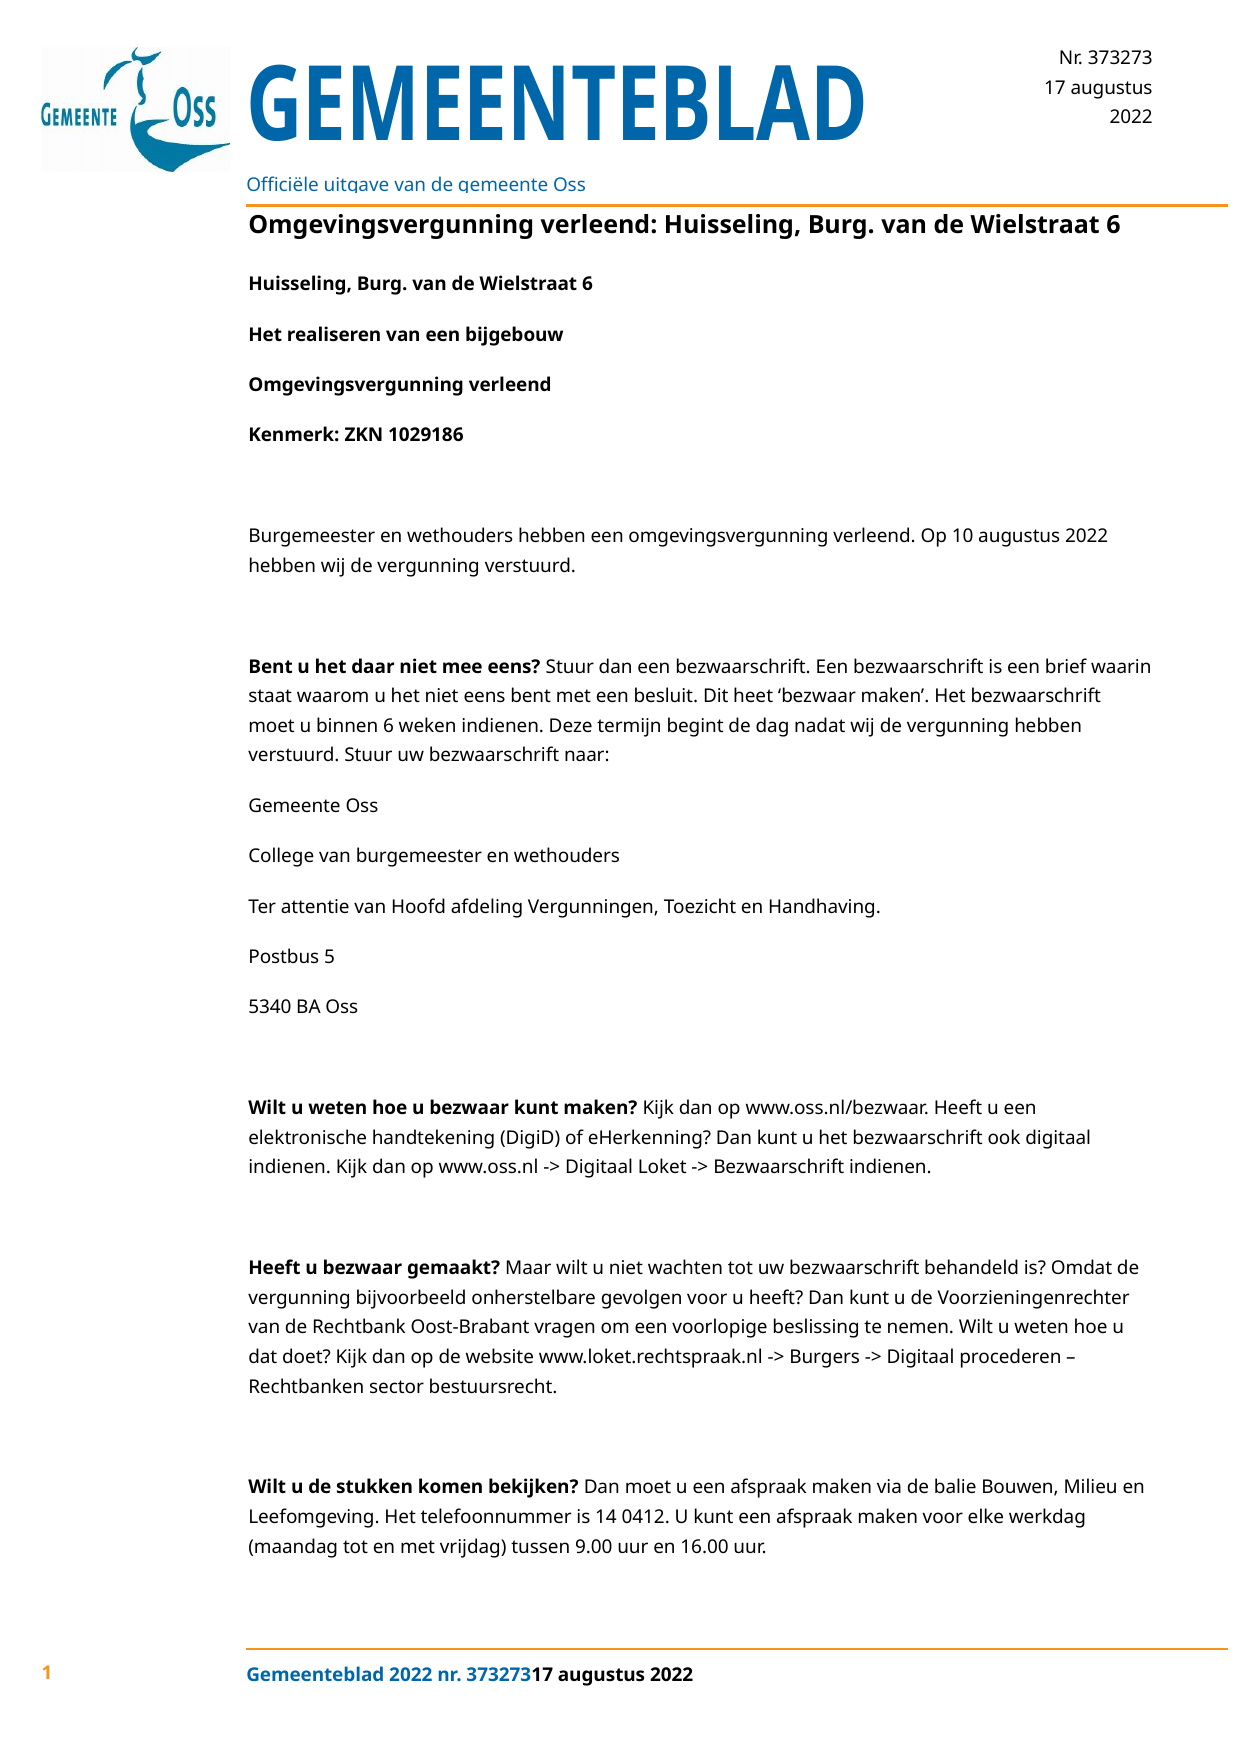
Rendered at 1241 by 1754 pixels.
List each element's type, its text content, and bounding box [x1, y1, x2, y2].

text College van burgemeester en wethouders [248, 842, 1152, 868]
text Bent u het daar niet mee eens? Stuur dan een bezwaarschrift. Een bezwaarschrift is een brief waarin staat waarom u het niet eens bent met een besluit. Dit heet ‘bezwaar maken’. Het bezwaarschrift moet u binnen 6 weken indienen. Deze termijn begint de dag nadat wij de vergunning hebben verstuurd. Stuur uw bezwaarschrift naar: [248, 653, 1152, 767]
text Kenmerk: ZKN 1029186 [248, 422, 1152, 447]
picture [41, 47, 231, 172]
text 5340 BA Oss [248, 994, 1152, 1019]
text Huisseling, Burg. van de Wielstraat 6 [248, 270, 1152, 296]
text Omgevingsvergunning verleend: Huisseling, Burg. van de Wielstraat 6 [248, 207, 1152, 241]
text Ter attentie van Hoofd afdeling Vergunningen, Toezicht en Handhaving. [248, 893, 1152, 918]
text Wilt u de stukken komen bekijken? Dan moet u een afspraak maken via de balie Bouwen, Milieu en Leefomgeving. Het telefoonnummer is 14 0412. U kunt een afspraak maken voor elke werkdag (maandag tot en met vrijdag) tussen 9.00 uur en 16.00 uur. [248, 1474, 1152, 1558]
text Postbus 5 [248, 943, 1152, 969]
text Burgemeester en wethouders hebben een omgevingsvergunning verleend. Op 10 augustus 2022 hebben wij de vergunning verstuurd. [248, 522, 1152, 578]
text Gemeente Oss [248, 792, 1152, 818]
text Omgevingsvergunning verleend [248, 371, 1152, 397]
text Wilt u weten hoe u bezwaar kunt maken? Kijk dan op www.oss.nl/bezwaar. Heeft u een elektronische handtekening (DigiD) of eHerkenning? Dan kunt u het bezwaarschrift ook digitaal indienen. Kijk dan op www.oss.nl -> Digitaal Loket -> Bezwaarschrift indienen. [248, 1094, 1152, 1179]
text Het realiseren van een bijgebouw [248, 321, 1152, 346]
text Heeft u bezwaar gemaakt? Maar wilt u niet wachten tot uw bezwaarschrift behandeld is? Omdat de vergunning bijvoorbeeld onherstelbare gevolgen voor u heeft? Dan kunt u de Voorzieningenrechter van de Rechtbank Oost-Brabant vragen om een voorlopige beslissing te nemen. Wilt u weten hoe u dat doet? Kijk dan op de website www.loket.rechtspraak.nl -> Burgers -> Digitaal procederen – Rechtbanken sector bestuursrecht. [248, 1254, 1152, 1398]
